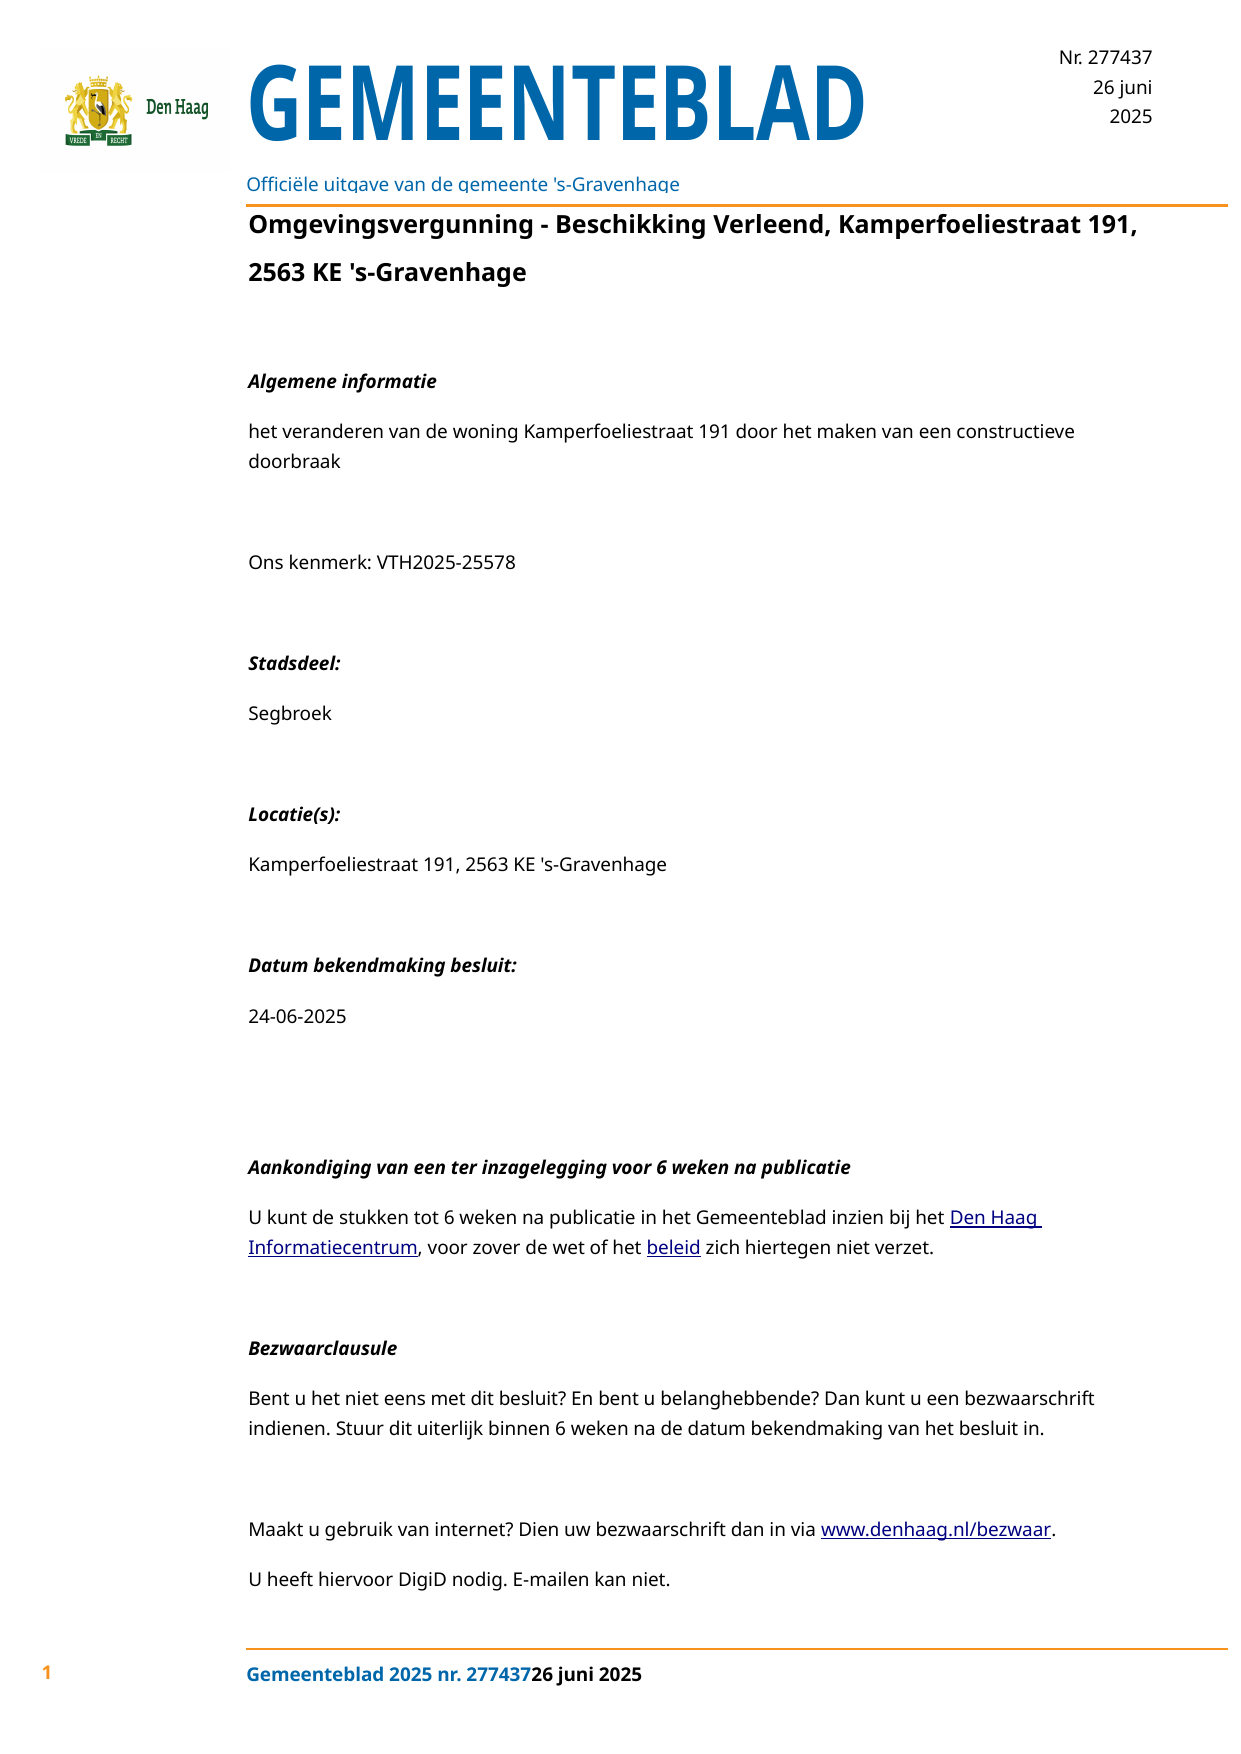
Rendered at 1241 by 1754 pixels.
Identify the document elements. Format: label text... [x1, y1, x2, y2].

text het veranderen van de woning Kamperfoeliestraat 191 door het maken van een constructieve doorbraak [248, 419, 1152, 474]
text Bent u het niet eens met dit besluit? En bent u belanghebbende? Dan kunt u een bezwaarschrift indienen. Stuur dit uiterlijk binnen 6 weken na de datum bekendmaking van het besluit in. [248, 1385, 1152, 1441]
text Kamperfoeliestraat 191, 2563 KE 's-Gravenhage [248, 852, 1152, 877]
text Ons kenmerk: VTH2025-25578 [248, 549, 1152, 575]
text Segbroek [248, 700, 1152, 726]
text Omgevingsvergunning - Beschikking Verleend, Kamperfoeliestraat 191, 2563 KE 's-Gravenhage [248, 207, 1152, 288]
text Stadsdeel: [248, 650, 1152, 676]
text Algemene informatie [248, 368, 1152, 394]
text U kunt de stukken tot 6 weken na publicatie in het Gemeenteblad inzien bij het Den Haag Informatiecentrum, voor zover de wet of het beleid zich hiertegen niet verzet. [248, 1204, 1152, 1260]
picture [41, 47, 231, 172]
text Aankondiging van een ter inzagelegging voor 6 weken na publicatie [248, 1154, 1152, 1180]
text U heeft hiervoor DigiD nodig. E-mailen kan niet. [248, 1566, 1152, 1592]
text Bezwaarclausule [248, 1335, 1152, 1361]
text Datum bekendmaking besluit: [248, 952, 1152, 978]
text Locatie(s): [248, 801, 1152, 827]
text 24-06-2025 [248, 1003, 1152, 1029]
text Maakt u gebruik van internet? Dien uw bezwaarschrift dan in via www.denhaag.nl/bezwaar. [248, 1516, 1152, 1542]
